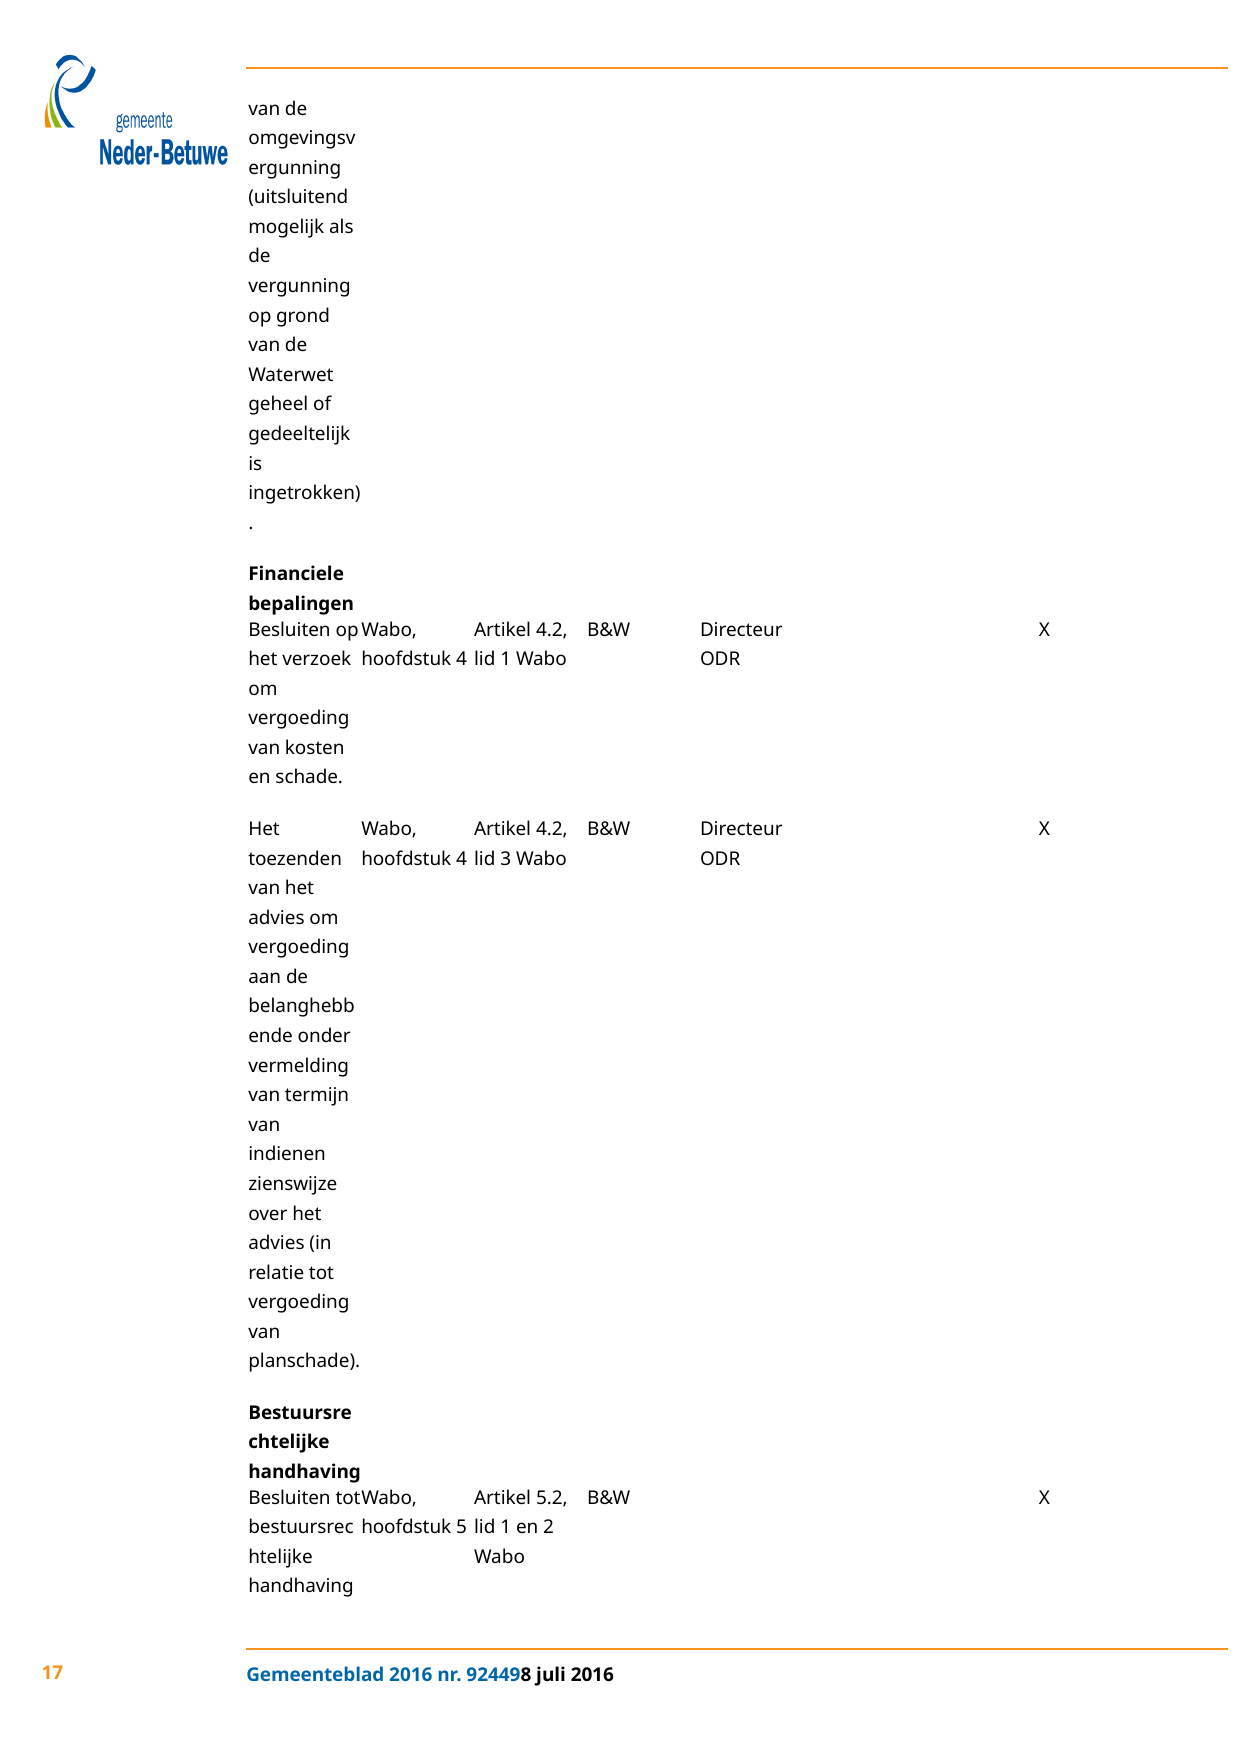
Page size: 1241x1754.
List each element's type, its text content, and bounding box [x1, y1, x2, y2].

table_cell [813, 815, 926, 1373]
table_cell [926, 789, 1038, 815]
table_cell [700, 560, 813, 616]
table_cell X [1039, 815, 1152, 1373]
table_cell [926, 815, 1038, 1373]
table_cell [361, 1373, 474, 1399]
table_cell [700, 535, 813, 560]
table_cell Directeur ODR [700, 616, 813, 789]
table_cell [474, 1373, 587, 1399]
table_cell [361, 560, 474, 616]
table_cell [361, 95, 474, 535]
table_cell Artikel 5.2, lid 1 en 2 Wabo [474, 1484, 587, 1598]
table_cell [813, 1484, 926, 1598]
table_cell [813, 95, 926, 535]
table_cell [474, 560, 587, 616]
table_cell B&W [587, 815, 700, 1373]
table_cell [361, 789, 474, 815]
table_cell [926, 616, 1038, 789]
table_cell [700, 1484, 813, 1598]
table_cell [587, 1373, 700, 1399]
table_cell [813, 1399, 926, 1484]
table_cell [813, 535, 926, 560]
table_cell [1039, 1399, 1152, 1484]
table_cell [926, 560, 1038, 616]
table_cell [813, 560, 926, 616]
table_cell [587, 789, 700, 815]
table_cell Financiele bepalingen [248, 560, 361, 616]
table_cell Wabo, hoofdstuk 5 [361, 1484, 474, 1598]
table_cell [700, 1399, 813, 1484]
table_cell [700, 789, 813, 815]
table_cell [248, 535, 361, 560]
table_cell [926, 1484, 1038, 1598]
table_cell Wabo, hoofdstuk 4 [361, 616, 474, 789]
table_cell [813, 789, 926, 815]
table_cell [361, 535, 474, 560]
table_cell B&W [587, 1484, 700, 1598]
table_cell [587, 95, 700, 535]
table_cell [474, 789, 587, 815]
table_cell [926, 95, 1038, 535]
table_cell van de omgevingsvergunning (uitsluitend mogelijk als de vergunning op grond van de Waterwet geheel of gedeeltelijk is ingetrokken). [248, 95, 361, 535]
table_cell [700, 1373, 813, 1399]
table_cell [587, 560, 700, 616]
table_cell X [1039, 1484, 1152, 1598]
table_cell [248, 789, 361, 815]
table_cell [1039, 95, 1152, 535]
table_cell [926, 1399, 1038, 1484]
table_cell Besluiten tot bestuursrechtelijke handhaving [248, 1484, 361, 1598]
picture [41, 47, 231, 172]
table_cell Artikel 4.2, lid 3 Wabo [474, 815, 587, 1373]
table_cell [587, 1399, 700, 1484]
table_cell B&W [587, 616, 700, 789]
table_cell [700, 95, 813, 535]
table_cell [926, 535, 1038, 560]
table_cell Wabo, hoofdstuk 4 [361, 815, 474, 1373]
table_cell [1039, 560, 1152, 616]
table_cell [587, 535, 700, 560]
table_cell X [1039, 616, 1152, 789]
table_cell Artikel 4.2, lid 1 Wabo [474, 616, 587, 789]
table_cell [474, 1399, 587, 1484]
table_cell [248, 1373, 361, 1399]
table_cell [474, 535, 587, 560]
table_cell [813, 616, 926, 789]
table_cell [1039, 1373, 1152, 1399]
table_cell [474, 95, 587, 535]
table_cell [813, 1373, 926, 1399]
table_cell [361, 1399, 474, 1484]
table_cell [1039, 789, 1152, 815]
table_cell Bestuursrechtelijke handhaving [248, 1399, 361, 1484]
table_cell [926, 1373, 1038, 1399]
table_cell Directeur ODR [700, 815, 813, 1373]
table_cell Besluiten op het verzoek om vergoeding van kosten en schade. [248, 616, 361, 789]
table_cell Het toezenden van het advies om vergoeding aan de belanghebbende onder vermelding van termijn van indienen zienswijze over het advies (in relatie tot vergoeding van planschade). [248, 815, 361, 1373]
table_cell [1039, 535, 1152, 560]
